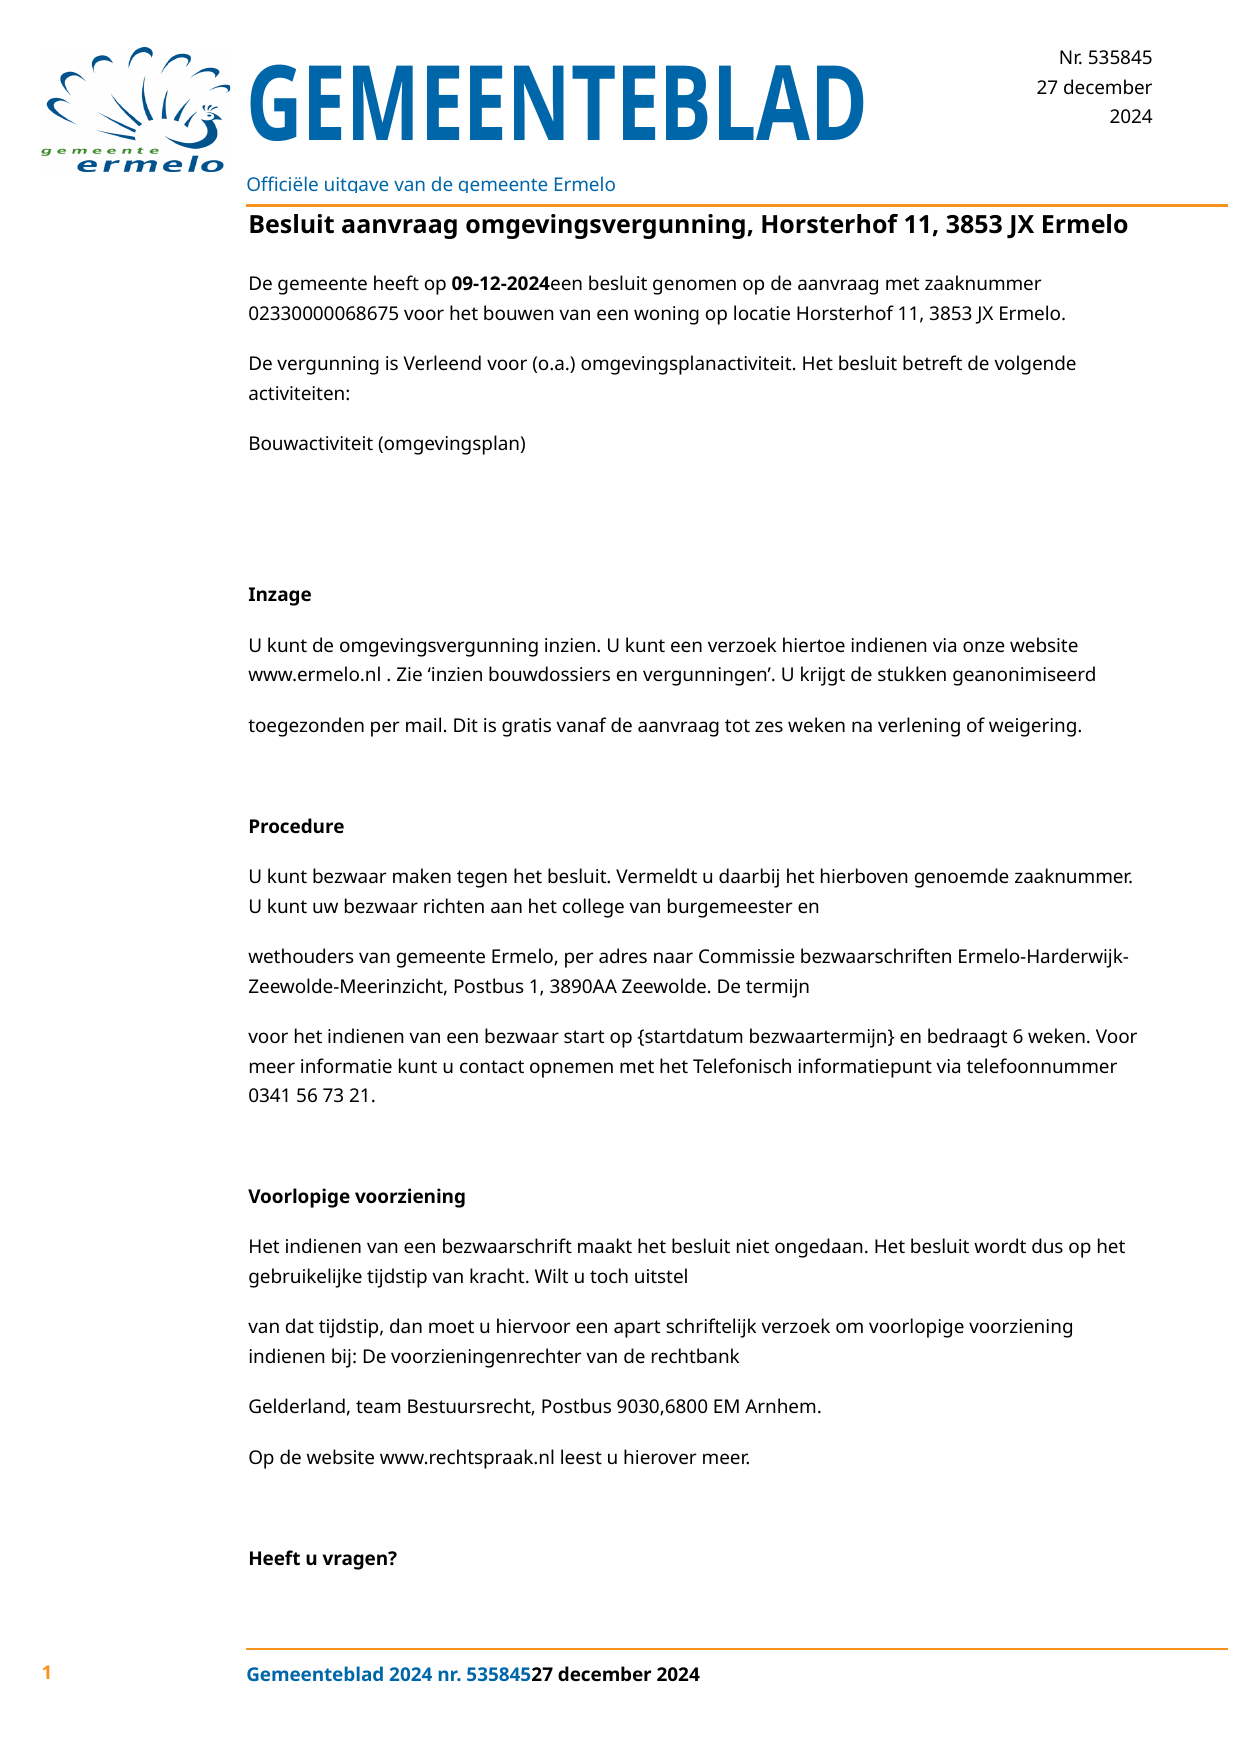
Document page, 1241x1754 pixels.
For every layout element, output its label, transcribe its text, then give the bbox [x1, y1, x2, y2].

text De vergunning is Verleend voor (o.a.) omgevingsplanactiviteit. Het besluit betreft de volgende activiteiten: [248, 350, 1152, 406]
text Procedure [248, 813, 1152, 838]
text wethouders van gemeente Ermelo, per adres naar Commissie bezwaarschriften Ermelo-Harderwijk-Zeewolde-Meerinzicht, Postbus 1, 3890AA Zeewolde. De termijn [248, 943, 1152, 998]
text U kunt bezwaar maken tegen het besluit. Vermeldt u daarbij het hierboven genoemde zaaknummer. U kunt uw bezwaar richten aan het college van burgemeester en [248, 863, 1152, 918]
picture [41, 47, 231, 172]
text van dat tijdstip, dan moet u hiervoor een apart schriftelijk verzoek om voorlopige voorziening indienen bij: De voorzieningenrechter van de rechtbank [248, 1314, 1152, 1369]
text Bouwactiviteit (omgevingsplan) [248, 430, 1152, 456]
text U kunt de omgevingsvergunning inzien. U kunt een verzoek hiertoe indienen via onze website www.ermelo.nl . Zie ‘inzien bouwdossiers en vergunningen’. U krijgt de stukken geanonimiseerd [248, 632, 1152, 687]
text Gelderland, team Bestuursrecht, Postbus 9030,6800 EM Arnhem. [248, 1394, 1152, 1419]
text Op de website www.rechtspraak.nl leest u hierover meer. [248, 1444, 1152, 1470]
text Voorlopige voorziening [248, 1183, 1152, 1209]
text Het indienen van een bezwaarschrift maakt het besluit niet ongedaan. Het besluit wordt dus op het gebruikelijke tijdstip van kracht. Wilt u toch uitstel [248, 1234, 1152, 1289]
text De gemeente heeft op 09-12-2024een besluit genomen op de aanvraag met zaaknummer 02330000068675 voor het bouwen van een woning op locatie Horsterhof 11, 3853 JX Ermelo. [248, 270, 1152, 326]
text Besluit aanvraag omgevingsvergunning, Horsterhof 11, 3853 JX Ermelo [248, 207, 1152, 241]
text voor het indienen van een bezwaar start op {startdatum bezwaartermijn} en bedraagt 6 weken. Voor meer informatie kunt u contact opnemen met het Telefonisch informatiepunt via telefoonnummer 0341 56 73 21. [248, 1023, 1152, 1108]
text toegezonden per mail. Dit is gratis vanaf de aanvraag tot zes weken na verlening of weigering. [248, 712, 1152, 738]
text Inzage [248, 582, 1152, 607]
text Heeft u vragen? [248, 1545, 1152, 1571]
